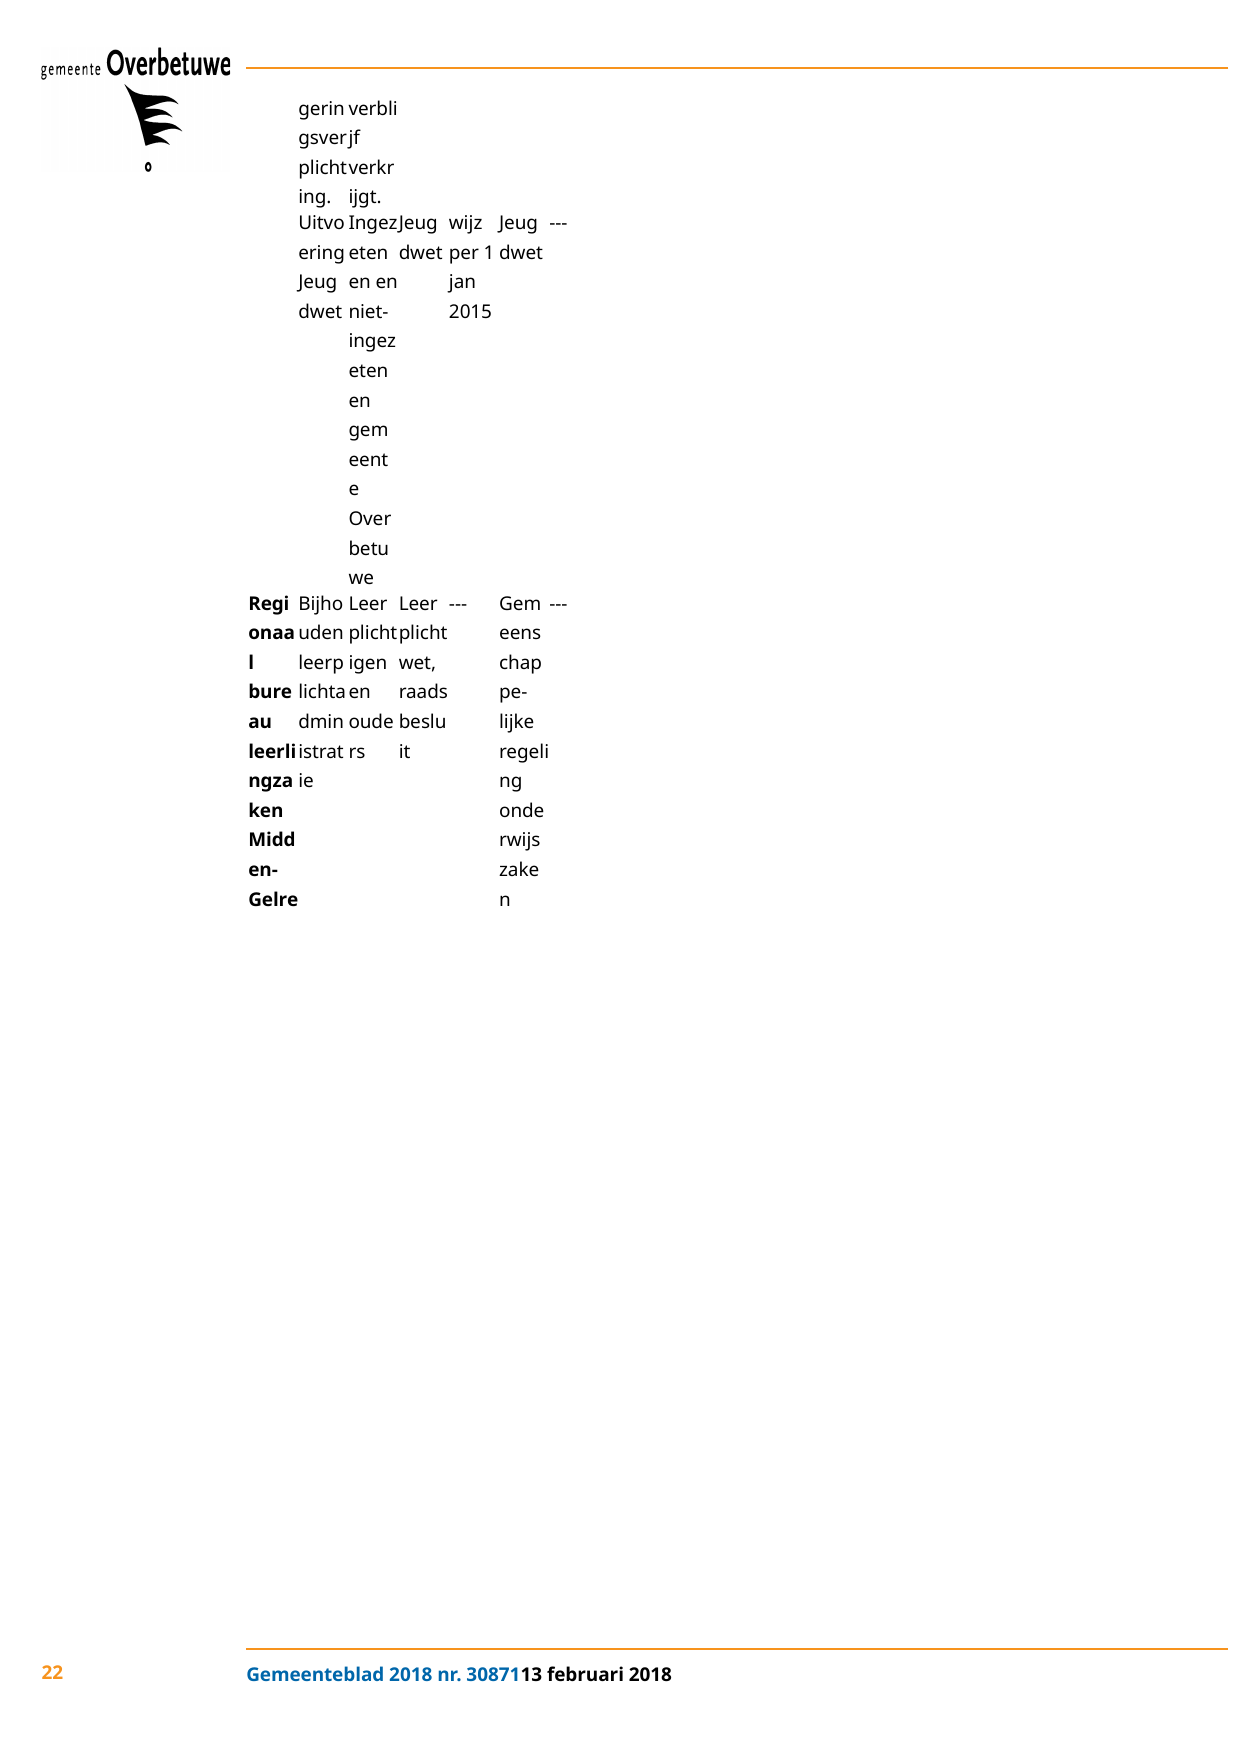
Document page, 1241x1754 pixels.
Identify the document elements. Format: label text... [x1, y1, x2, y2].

table_cell --- [549, 590, 599, 912]
table_cell [399, 95, 449, 209]
table_cell [499, 95, 549, 209]
table_cell Gemeenschappe-lijke regeling onderwijszaken [499, 590, 549, 912]
table_cell wijz per 1 jan 2015 [449, 209, 499, 590]
table_cell Leerplichtigen en ouders [348, 590, 398, 912]
table_cell verblijf verkrijgt. [348, 95, 398, 209]
table_cell Ingezetenen en niet-ingezetenen gemeente Overbetuwe [348, 209, 398, 590]
table_cell --- [449, 590, 499, 912]
table_cell --- [549, 95, 599, 209]
table_cell Regionaal bureau leerlingzaken Midden-Gelre [248, 590, 298, 912]
table_cell --- [449, 95, 499, 209]
table_cell Leerplichtwet, raadsbesluit [399, 590, 449, 912]
table_cell [248, 95, 298, 590]
table_cell Uitvoering Jeugdwet [298, 209, 348, 590]
table_cell geringsverplichting. [298, 95, 348, 209]
table_cell Jeugdwet [399, 209, 449, 590]
picture [41, 47, 231, 172]
table_cell Bijhouden leerplichtadministratie [298, 590, 348, 912]
table_cell Jeugdwet [499, 209, 549, 590]
table_cell --- [549, 209, 599, 590]
